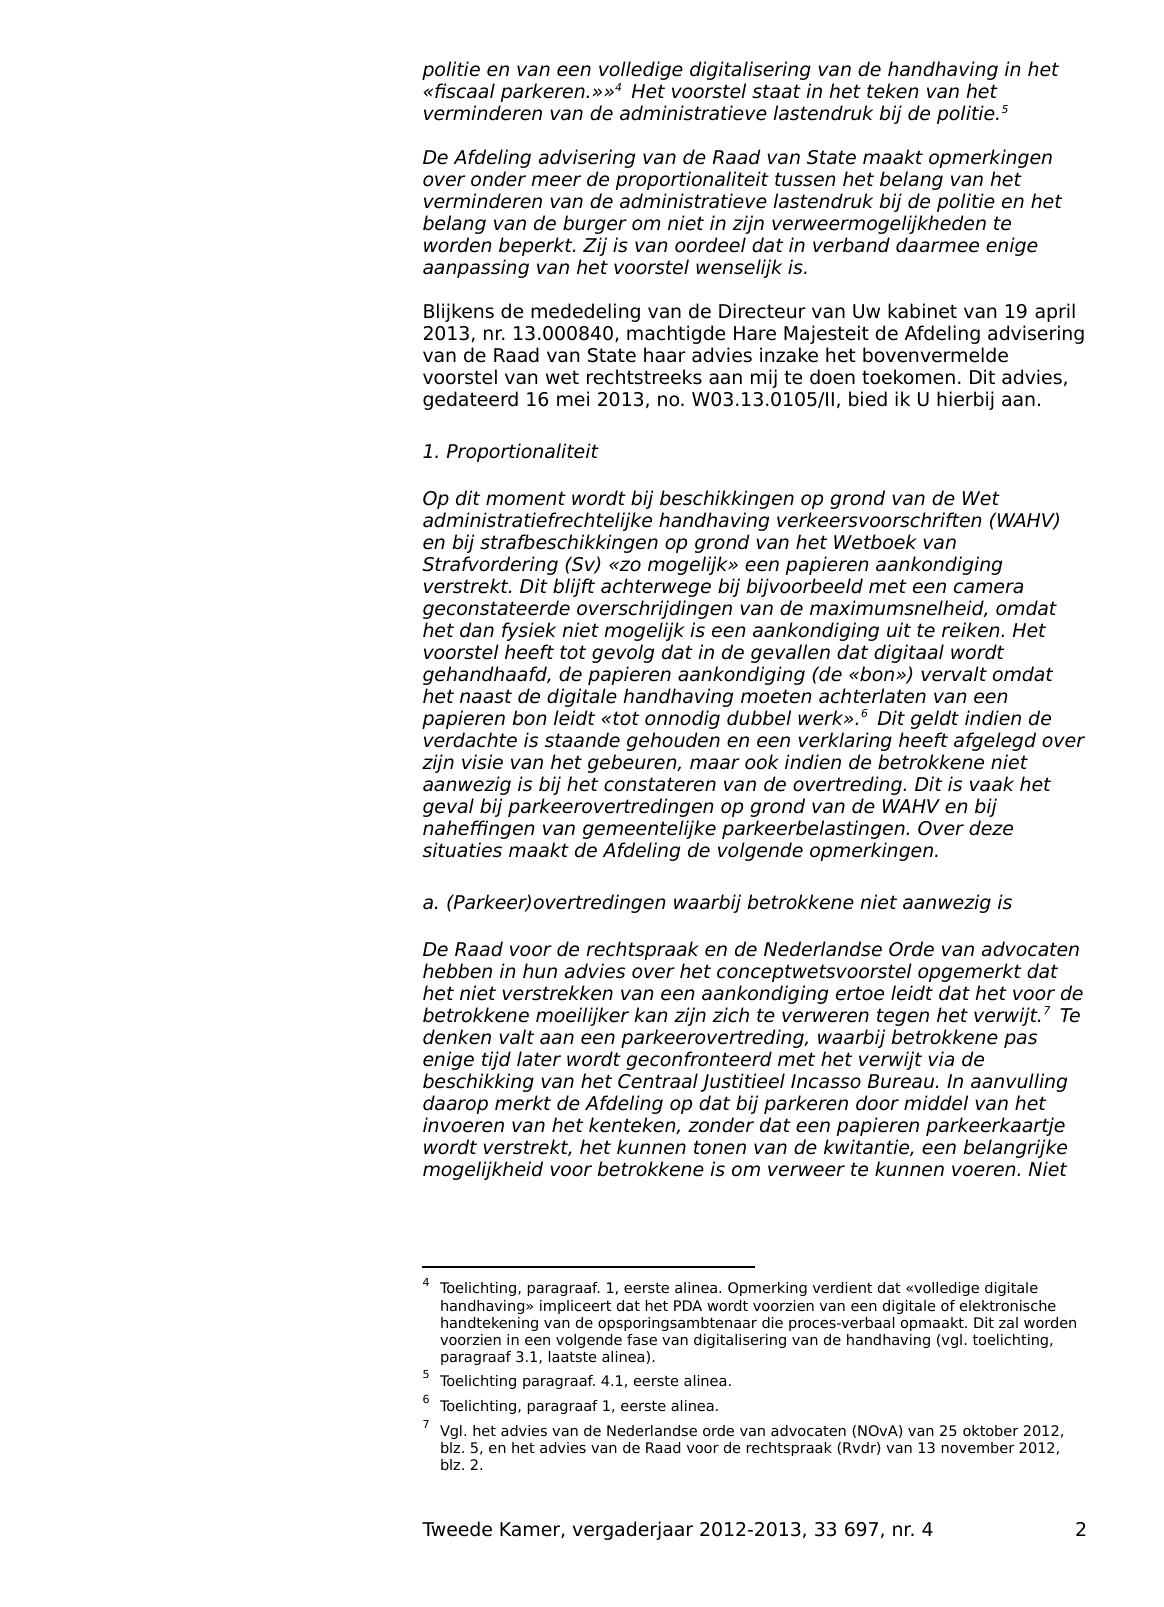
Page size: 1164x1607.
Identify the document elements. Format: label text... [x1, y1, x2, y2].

text De Raad voor de rechtspraak en de Nederlandse Orde van advocaten hebben in hun advies over het conceptwetsvoorstel opgemerkt dat het niet verstrekken van een aankondiging ertoe leidt dat het voor de betrokkene moeilijker kan zijn zich te verweren tegen het verwijt. Te denken valt aan een parkeerovertreding, waarbij betrokkene pas enige tijd later wordt geconfronteerd met het verwijt via de beschikking van het Centraal Justitieel Incasso Bureau. In aanvulling daarop merkt de Afdeling op dat bij parkeren door middel van het invoeren van het kenteken, zonder dat een papieren parkeerkaartje wordt verstrekt, het kunnen tonen van de kwitantie, een belangrijke mogelijkheid voor betrokkene is om verweer te kunnen voeren. Niet [422, 939, 1087, 1181]
subtitle 1. Proportionaliteit [422, 441, 1087, 463]
text Blijkens de mededeling van de Directeur van Uw kabinet van 19 april 2013, nr. 13.000840, machtigde Hare Majesteit de Afdeling advisering van de Raad van State haar advies inzake het bovenvermelde voorstel van wet rechtstreeks aan mij te doen toekomen. Dit advies, gedateerd 16 mei 2013, no. W03.13.0105/II, bied ik U hierbij aan. [422, 301, 1087, 411]
text Toelichting paragraaf. 4.1, eerste alinea. [422, 1368, 1087, 1391]
text Toelichting, paragraaf 1, eerste alinea. [422, 1393, 1087, 1416]
text Op dit moment wordt bij beschikkingen op grond van de Wet administratiefrechtelijke handhaving verkeersvoorschriften (WAHV) en bij strafbeschikkingen op grond van het Wetboek van Strafvordering (Sv) «zo mogelijk» een papieren aankondiging verstrekt. Dit blijft achterwege bij bijvoorbeeld met een camera geconstateerde overschrijdingen van de maximumsnelheid, omdat het dan fysiek niet mogelijk is een aankondiging uit te reiken. Het voorstel heeft tot gevolg dat in de gevallen dat digitaal wordt gehandhaafd, de papieren aankondiging (de «bon») vervalt omdat het naast de digitale handhaving moeten achterlaten van een papieren bon leidt «tot onnodig dubbel werk». Dit geldt indien de verdachte is staande gehouden en een verklaring heeft afgelegd over zijn visie van het gebeuren, maar ook indien de betrokkene niet aanwezig is bij het constateren van de overtreding. Dit is vaak het geval bij parkeerovertredingen op grond van de WAHV en bij naheffingen van gemeentelijke parkeerbelastingen. Over deze situaties maakt de Afdeling de volgende opmerkingen. [422, 488, 1087, 862]
text Vgl. het advies van de Nederlandse orde van advocaten (NOvA) van 25 oktober 2012, blz. 5, en het advies van de Raad voor de rechtspraak (Rvdr) van 13 november 2012, blz. 2. [422, 1418, 1087, 1474]
subtitle a. (Parkeer)overtredingen waarbij betrokkene niet aanwezig is [422, 892, 1087, 914]
text politie en van een volledige digitalisering van de handhaving in het «fiscaal parkeren.»» Het voorstel staat in het teken van het verminderen van de administratieve lastendruk bij de politie. [422, 59, 1087, 125]
text Toelichting, paragraaf. 1, eerste alinea. Opmerking verdient dat «volledige digitale handhaving» impliceert dat het PDA wordt voorzien van een digitale of elektronische handtekening van de opsporingsambtenaar die proces-verbaal opmaakt. Dit zal worden voorzien in een volgende fase van digitalisering van de handhaving (vgl. toelichting, paragraaf 3.1, laatste alinea). [422, 1276, 1087, 1366]
text De Afdeling advisering van de Raad van State maakt opmerkingen over onder meer de proportionaliteit tussen het belang van het verminderen van de administratieve lastendruk bij de politie en het belang van de burger om niet in zijn verweermogelijkheden te worden beperkt. Zij is van oordeel dat in verband daarmee enige aanpassing van het voorstel wenselijk is. [422, 147, 1087, 279]
